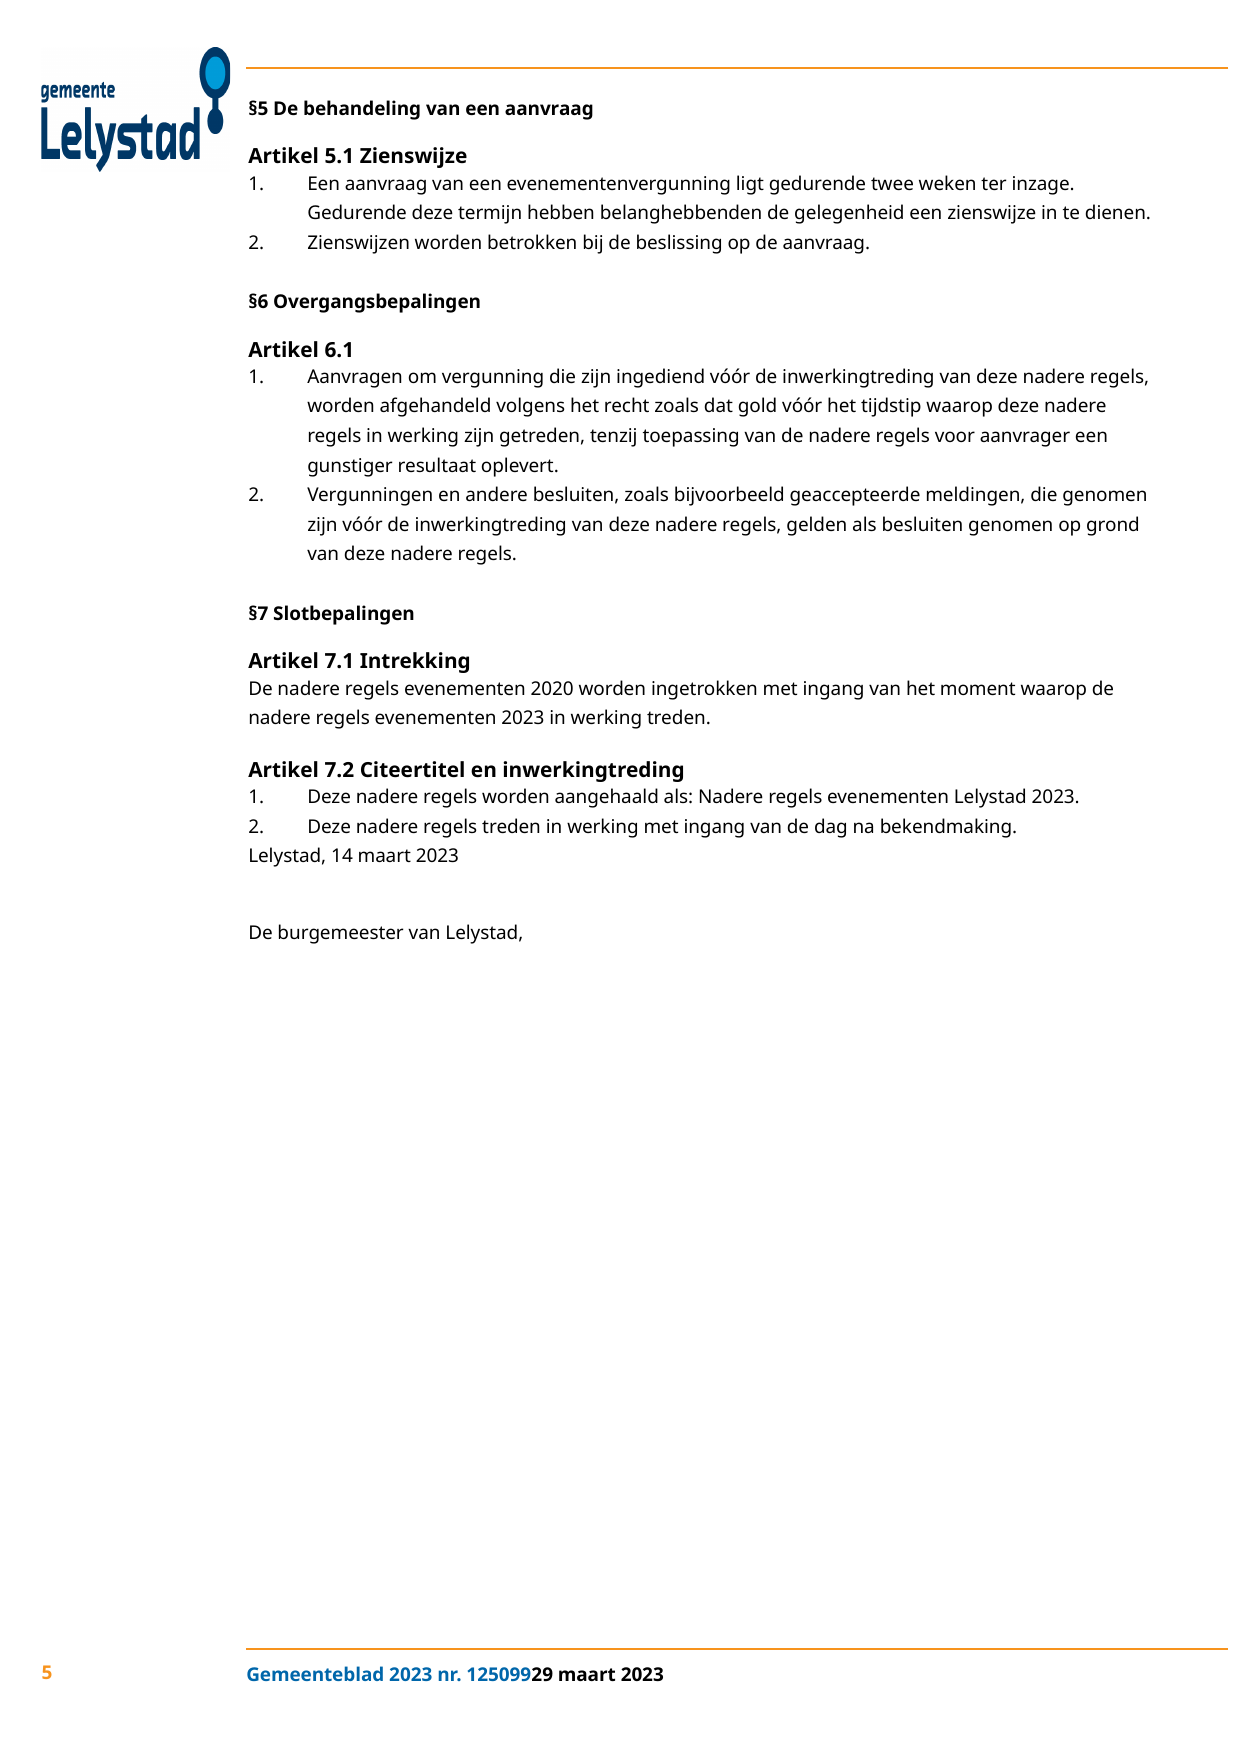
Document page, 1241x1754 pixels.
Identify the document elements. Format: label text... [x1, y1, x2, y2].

list Zienswijzen worden betrokken bij de beslissing op de aanvraag. [248, 229, 1152, 255]
list Vergunningen en andere besluiten, zoals bijvoorbeeld geaccepteerde meldingen, die genomen zijn vóór de inwerkingtreding van deze nadere regels, gelden als besluiten genomen op grond van deze nadere regels. [248, 481, 1152, 566]
text §5 De behandeling van een aanvraag [248, 95, 1152, 121]
text Lelystad, 14 maart 2023 [248, 842, 1152, 868]
picture [41, 47, 231, 172]
text Artikel 5.1 Zienswijze [248, 141, 1152, 170]
list Aanvragen om vergunning die zijn ingediend vóór de inwerkingtreding van deze nadere regels, worden afgehandeld volgens het recht zoals dat gold vóór het tijdstip waarop deze nadere regels in werking zijn getreden, tenzij toepassing van de nadere regels voor aanvrager een gunstiger resultaat oplevert. [248, 363, 1152, 478]
text Artikel 7.2 Citeertitel en inwerkingtreding [248, 755, 1152, 783]
list Deze nadere regels treden in werking met ingang van de dag na bekendmaking. [248, 813, 1152, 838]
text Artikel 6.1 [248, 335, 1152, 363]
list Een aanvraag van een evenementenvergunning ligt gedurende twee weken ter inzage. Gedurende deze termijn hebben belanghebbenden de gelegenheid een zienswijze in te dienen. [248, 170, 1152, 225]
text Artikel 7.1 Intrekking [248, 646, 1152, 675]
text De nadere regels evenementen 2020 worden ingetrokken met ingang van het moment waarop de nadere regels evenementen 2023 in werking treden. [248, 675, 1152, 730]
text §7 Slotbepalingen [248, 600, 1152, 626]
list Deze nadere regels worden aangehaald als: Nadere regels evenementen Lelystad 2023. [248, 783, 1152, 809]
text §6 Overgangsbepalingen [248, 288, 1152, 314]
text De burgemeester van Lelystad, [248, 919, 1152, 945]
